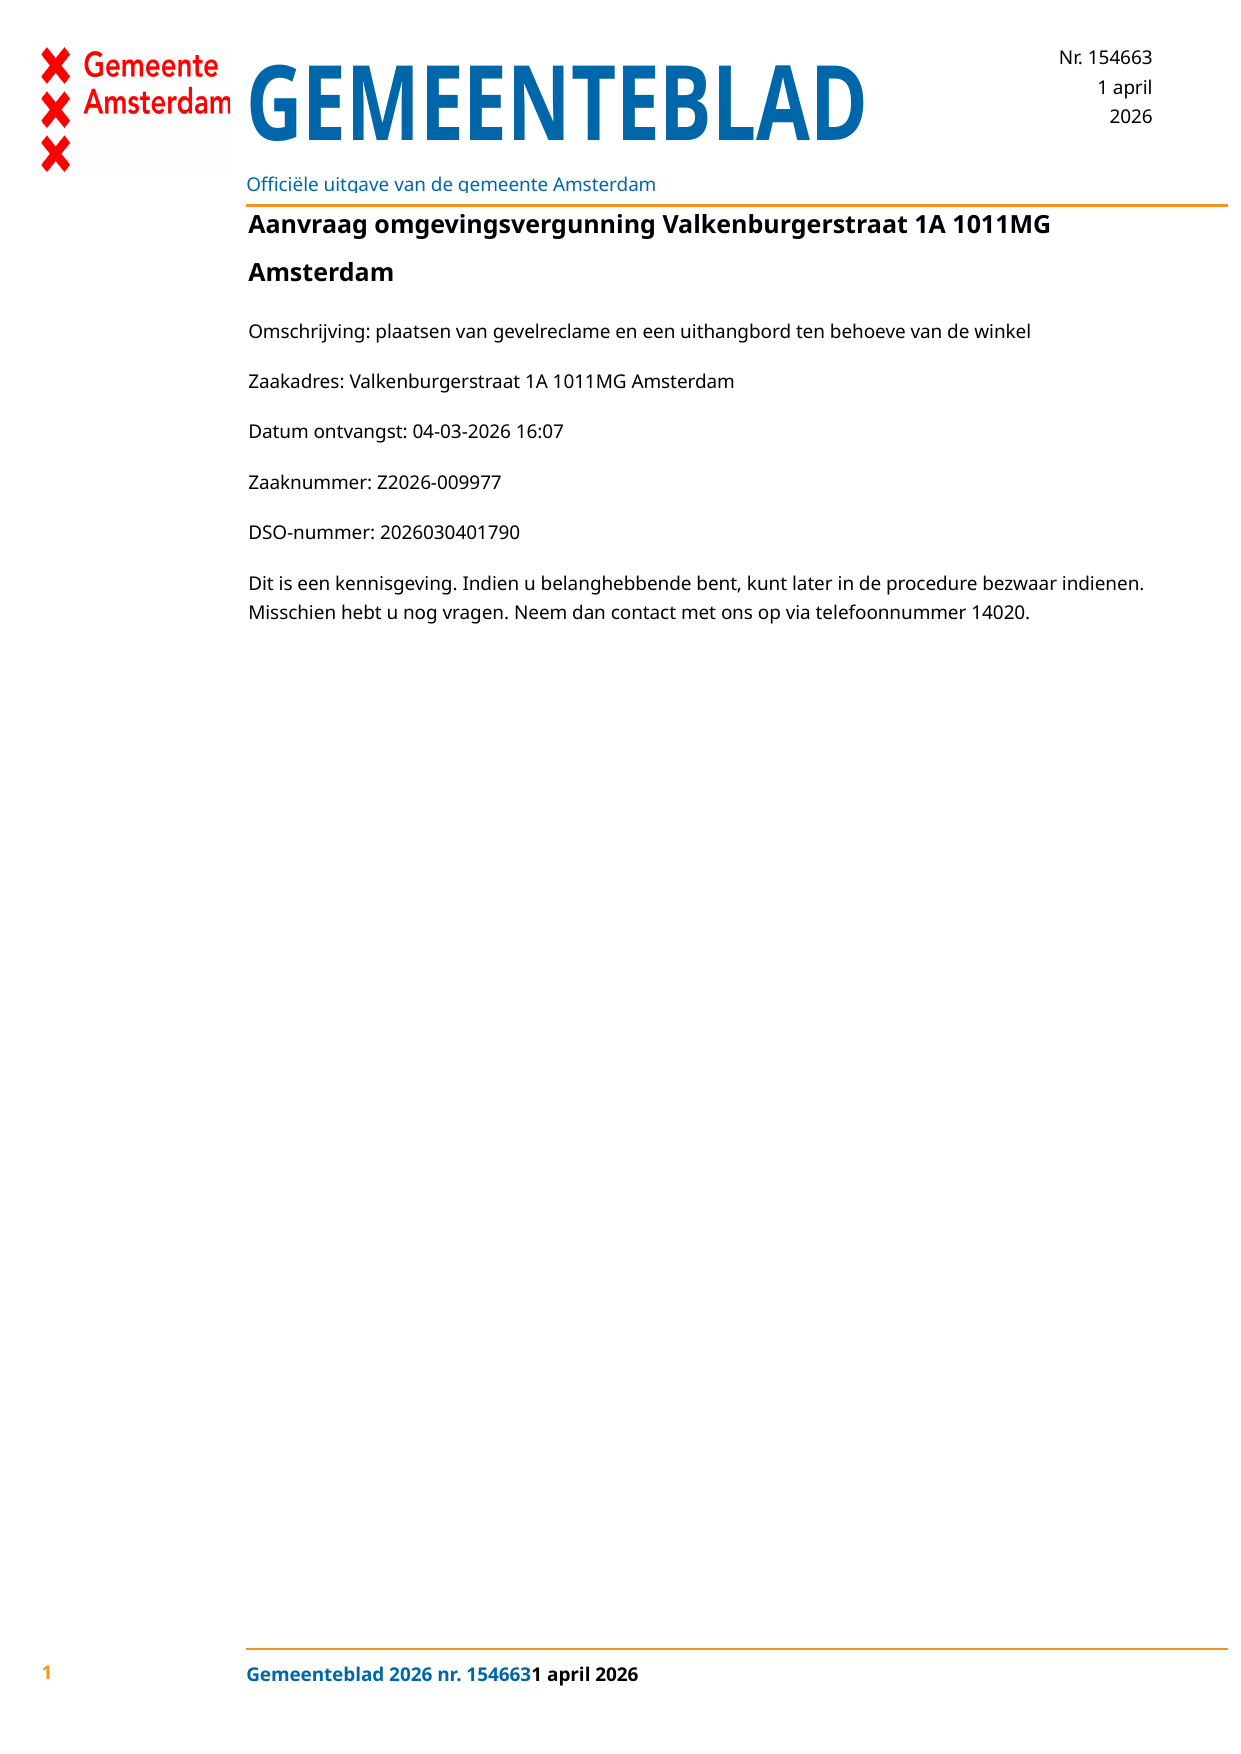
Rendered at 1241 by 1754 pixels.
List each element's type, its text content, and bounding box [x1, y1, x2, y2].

text Dit is een kennisgeving. Indien u belanghebbende bent, kunt later in de procedure bezwaar indienen. Misschien hebt u nog vragen. Neem dan contact met ons op via telefoonnummer 14020. [248, 570, 1152, 625]
picture [41, 47, 231, 172]
text Datum ontvangst: 04-03-2026 16:07 [248, 419, 1152, 444]
text Zaakadres: Valkenburgerstraat 1A 1011MG Amsterdam [248, 368, 1152, 394]
text DSO-nummer: 2026030401790 [248, 519, 1152, 545]
text Aanvraag omgevingsvergunning Valkenburgerstraat 1A 1011MG Amsterdam [248, 207, 1152, 288]
text Zaaknummer: Z2026-009977 [248, 469, 1152, 495]
text Omschrijving: plaatsen van gevelreclame en een uithangbord ten behoeve van de winkel [248, 318, 1152, 344]
